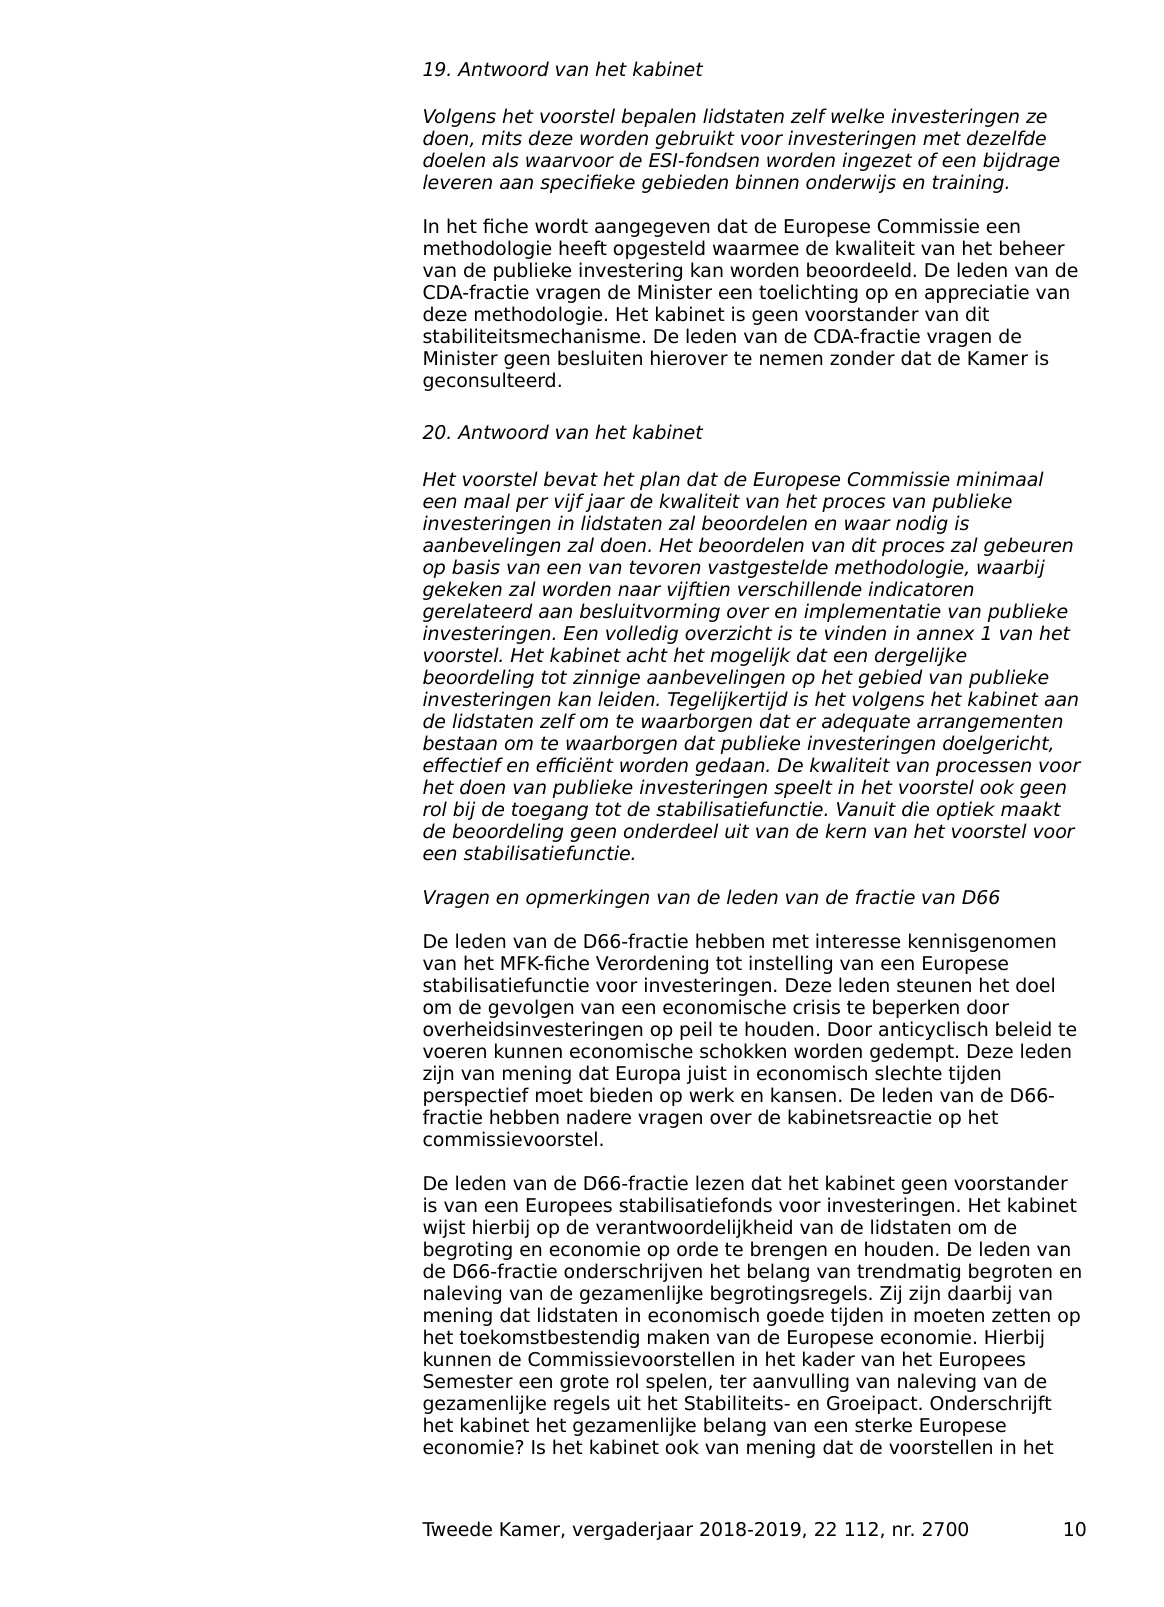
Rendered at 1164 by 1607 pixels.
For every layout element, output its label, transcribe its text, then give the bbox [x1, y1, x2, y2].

text De leden van de D66-fractie lezen dat het kabinet geen voorstander is van een Europees stabilisatiefonds voor investeringen. Het kabinet wijst hierbij op de verantwoordelijkheid van de lidstaten om de begroting en economie op orde te brengen en houden. De leden van de D66-fractie onderschrijven het belang van trendmatig begroten en naleving van de gezamenlijke begrotingsregels. Zij zijn daarbij van mening dat lidstaten in economisch goede tijden in moeten zetten op het toekomstbestendig maken van de Europese economie. Hierbij kunnen de Commissievoorstellen in het kader van het Europees Semester een grote rol spelen, ter aanvulling van naleving van de gezamenlijke regels uit het Stabiliteits- en Groeipact. Onderschrijft het kabinet het gezamenlijke belang van een sterke Europese economie? Is het kabinet ook van mening dat de voorstellen in het [422, 1173, 1087, 1459]
subtitle Vragen en opmerkingen van de leden van de fractie van D66 [422, 887, 1087, 909]
subtitle 19. Antwoord van het kabinet [422, 59, 1087, 81]
text Volgens het voorstel bepalen lidstaten zelf welke investeringen ze doen, mits deze worden gebruikt voor investeringen met dezelfde doelen als waarvoor de ESI-fondsen worden ingezet of een bijdrage leveren aan specifieke gebieden binnen onderwijs en training. [422, 106, 1087, 194]
text In het fiche wordt aangegeven dat de Europese Commissie een methodologie heeft opgesteld waarmee de kwaliteit van het beheer van de publieke investering kan worden beoordeeld. De leden van de CDA-fractie vragen de Minister een toelichting op en appreciatie van deze methodologie. Het kabinet is geen voorstander van dit stabiliteitsmechanisme. De leden van de CDA-fractie vragen de Minister geen besluiten hierover te nemen zonder dat de Kamer is geconsulteerd. [422, 216, 1087, 392]
text De leden van de D66-fractie hebben met interesse kennisgenomen van het MFK-fiche Verordening tot instelling van een Europese stabilisatiefunctie voor investeringen. Deze leden steunen het doel om de gevolgen van een economische crisis te beperken door overheidsinvesteringen op peil te houden. Door anticyclisch beleid te voeren kunnen economische schokken worden gedempt. Deze leden zijn van mening dat Europa juist in economisch slechte tijden perspectief moet bieden op werk en kansen. De leden van de D66-fractie hebben nadere vragen over de kabinetsreactie op het commissievoorstel. [422, 931, 1087, 1151]
subtitle 20. Antwoord van het kabinet [422, 422, 1087, 444]
text Het voorstel bevat het plan dat de Europese Commissie minimaal een maal per vijf jaar de kwaliteit van het proces van publieke investeringen in lidstaten zal beoordelen en waar nodig is aanbevelingen zal doen. Het beoordelen van dit proces zal gebeuren op basis van een van tevoren vastgestelde methodologie, waarbij gekeken zal worden naar vijftien verschillende indicatoren gerelateerd aan besluitvorming over en implementatie van publieke investeringen. Een volledig overzicht is te vinden in annex 1 van het voorstel. Het kabinet acht het mogelijk dat een dergelijke beoordeling tot zinnige aanbevelingen op het gebied van publieke investeringen kan leiden. Tegelijkertijd is het volgens het kabinet aan de lidstaten zelf om te waarborgen dat er adequate arrangementen bestaan om te waarborgen dat publieke investeringen doelgericht, effectief en efficiënt worden gedaan. De kwaliteit van processen voor het doen van publieke investeringen speelt in het voorstel ook geen rol bij de toegang tot de stabilisatiefunctie. Vanuit die optiek maakt de beoordeling geen onderdeel uit van de kern van het voorstel voor een stabilisatiefunctie. [422, 469, 1087, 864]
